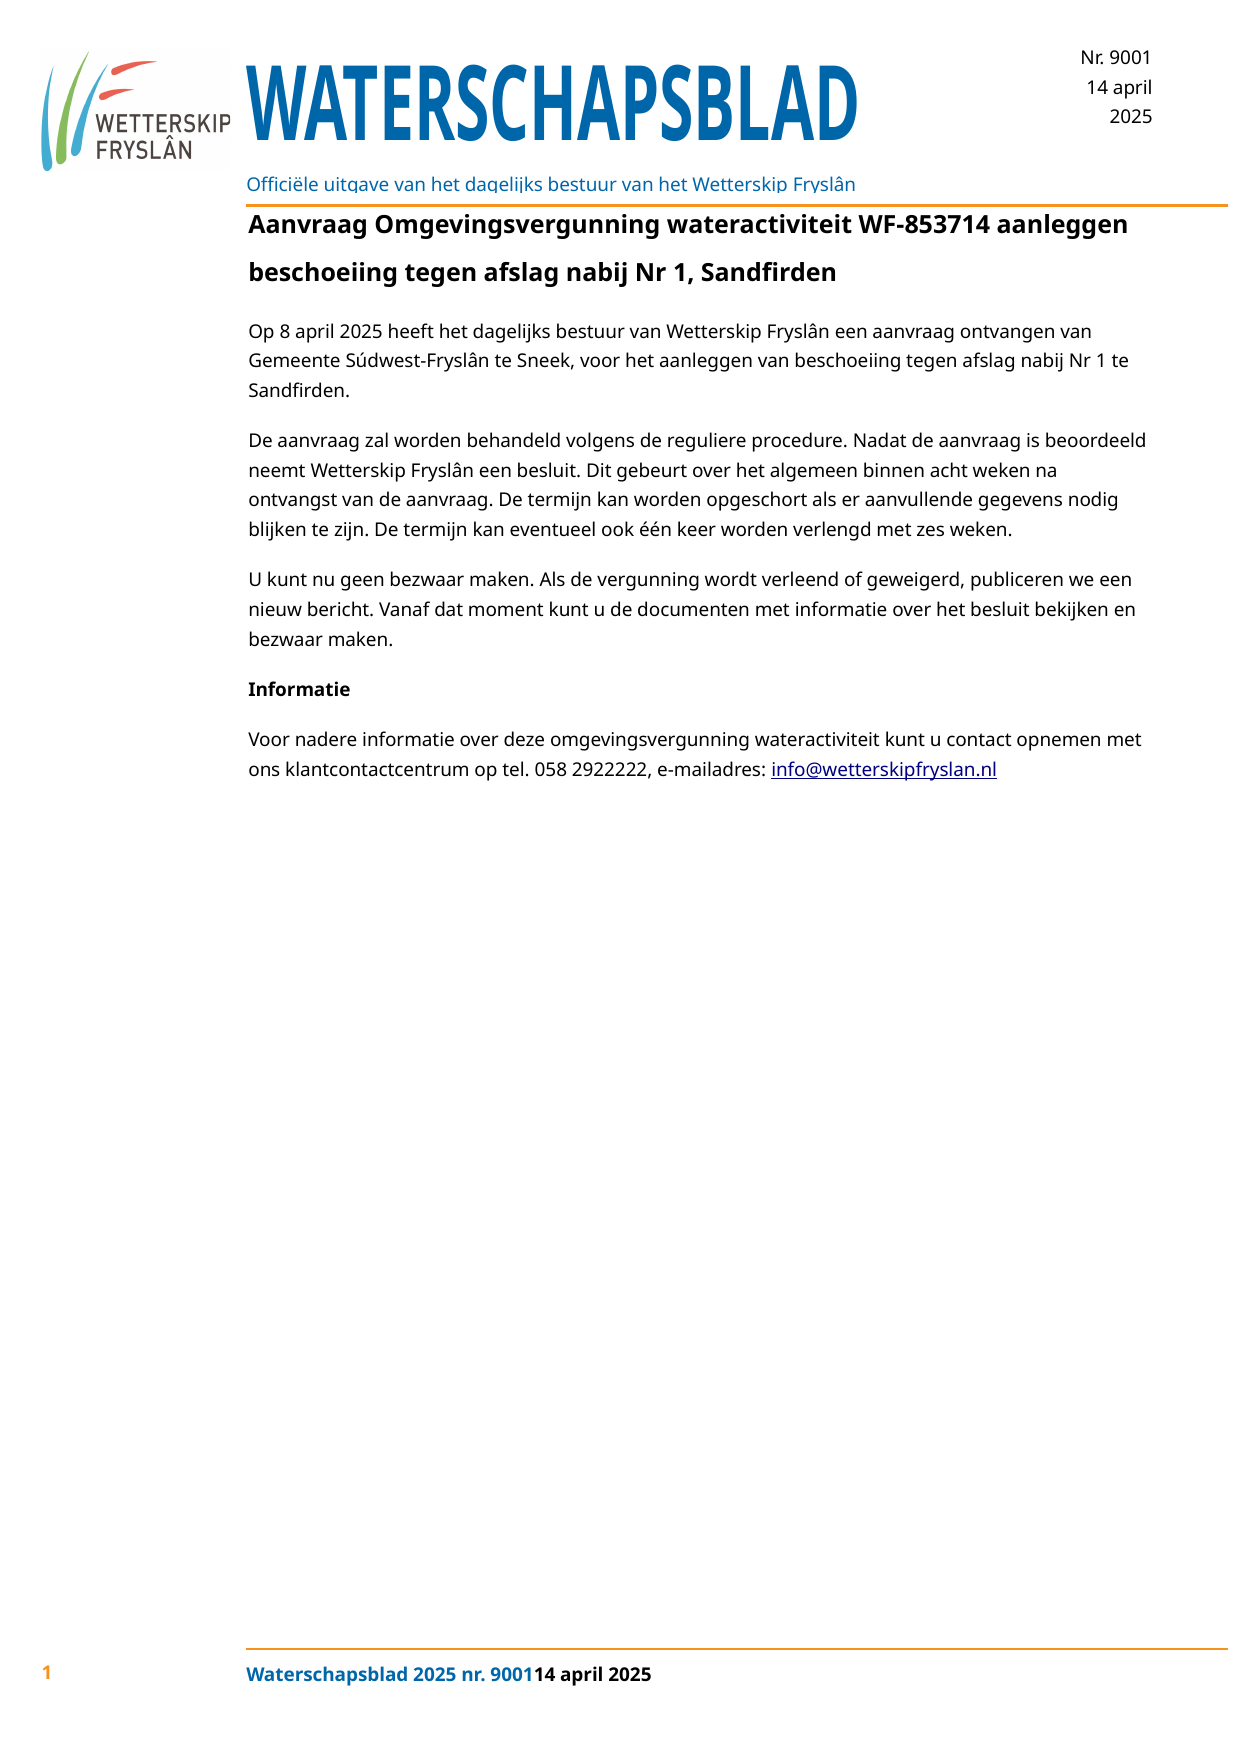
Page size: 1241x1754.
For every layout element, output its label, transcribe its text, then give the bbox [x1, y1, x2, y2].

text Voor nadere informatie over deze omgevingsvergunning wateractiviteit kunt u contact opnemen met ons klantcontactcentrum op tel. 058 2922222, e-mailadres: info@wetterskipfryslan.nl [248, 727, 1152, 782]
picture [41, 47, 231, 172]
text U kunt nu geen bezwaar maken. Als de vergunning wordt verleend of geweigerd, publiceren we een nieuw bericht. Vanaf dat moment kunt u de documenten met informatie over het besluit bekijken en bezwaar maken. [248, 567, 1152, 652]
text Op 8 april 2025 heeft het dagelijks bestuur van Wetterskip Fryslân een aanvraag ontvangen van Gemeente Súdwest-Fryslân te Sneek, voor het aanleggen van beschoeiing tegen afslag nabij Nr 1 te Sandfirden. [248, 318, 1152, 403]
text Aanvraag Omgevingsvergunning wateractiviteit WF-853714 aanleggen beschoeiing tegen afslag nabij Nr 1, Sandfirden [248, 207, 1152, 288]
text De aanvraag zal worden behandeld volgens de reguliere procedure. Nadat de aanvraag is beoordeeld neemt Wetterskip Fryslân een besluit. Dit gebeurt over het algemeen binnen acht weken na ontvangst van de aanvraag. De termijn kan worden opgeschort als er aanvullende gegevens nodig blijken te zijn. De termijn kan eventueel ook één keer worden verlengd met zes weken. [248, 427, 1152, 542]
text Informatie [248, 676, 1152, 702]
